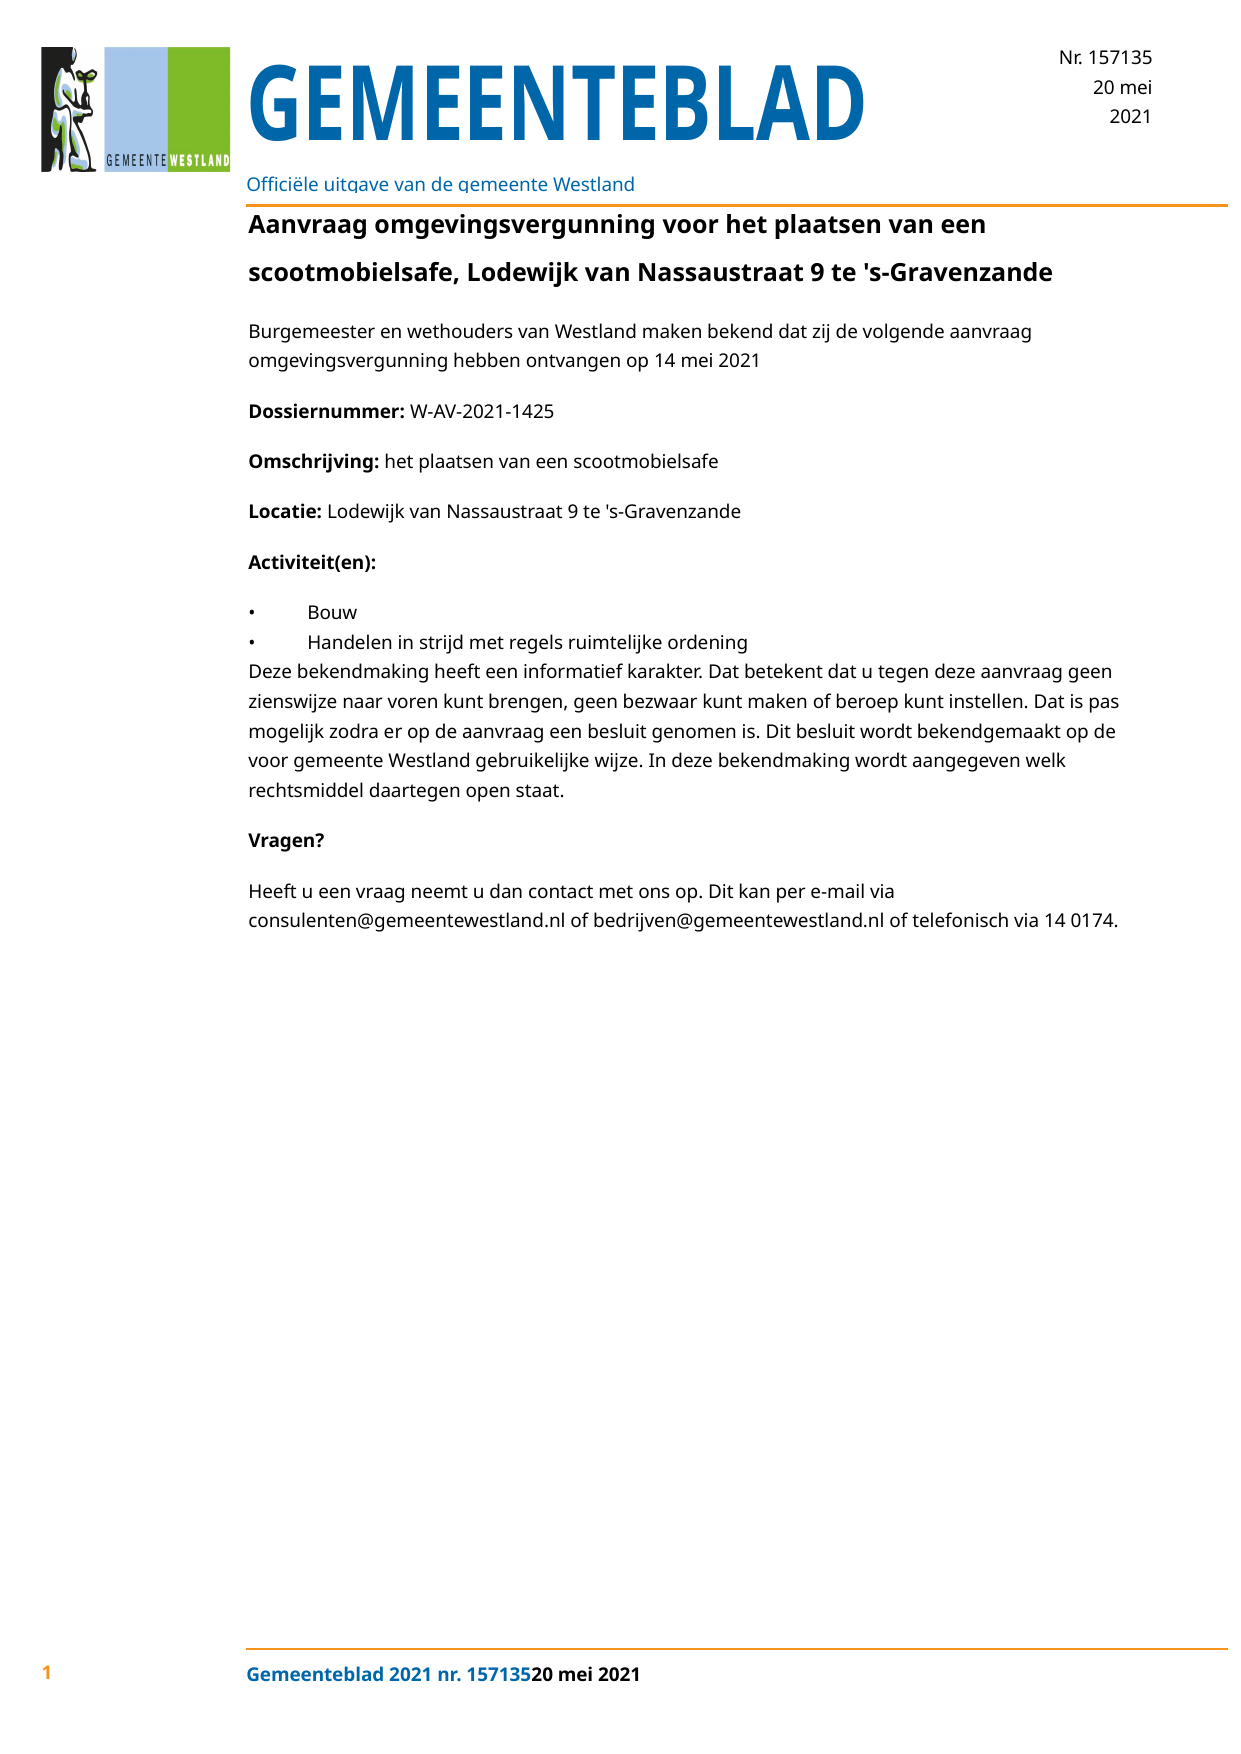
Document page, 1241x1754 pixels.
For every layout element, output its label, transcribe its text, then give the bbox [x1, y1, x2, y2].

text Locatie: Lodewijk van Nassaustraat 9 te 's-Gravenzande [248, 499, 1152, 524]
text Burgemeester en wethouders van Westland maken bekend dat zij de volgende aanvraag omgevingsvergunning hebben ontvangen op 14 mei 2021 [248, 318, 1152, 373]
text Aanvraag omgevingsvergunning voor het plaatsen van een scootmobielsafe, Lodewijk van Nassaustraat 9 te 's-Gravenzande [248, 207, 1152, 288]
text Heeft u een vraag neemt u dan contact met ons op. Dit kan per e-mail via consulenten@gemeentewestland.nl of bedrijven@gemeentewestland.nl of telefonisch via 14 0174. [248, 878, 1152, 933]
text Omschrijving: het plaatsen van een scootmobielsafe [248, 448, 1152, 474]
text Vragen? [248, 827, 1152, 853]
list Bouw [248, 599, 1152, 625]
text Dossiernummer: W-AV-2021-1425 [248, 398, 1152, 424]
picture [41, 47, 231, 172]
list Handelen in strijd met regels ruimtelijke ordening [248, 629, 1152, 655]
text Activiteit(en): [248, 549, 1152, 575]
text Deze bekendmaking heeft een informatief karakter. Dat betekent dat u tegen deze aanvraag geen zienswijze naar voren kunt brengen, geen bezwaar kunt maken of beroep kunt instellen. Dat is pas mogelijk zodra er op de aanvraag een besluit genomen is. Dit besluit wordt bekendgemaakt op de voor gemeente Westland gebruikelijke wijze. In deze bekendmaking wordt aangegeven welk rechtsmiddel daartegen open staat. [248, 659, 1152, 803]
